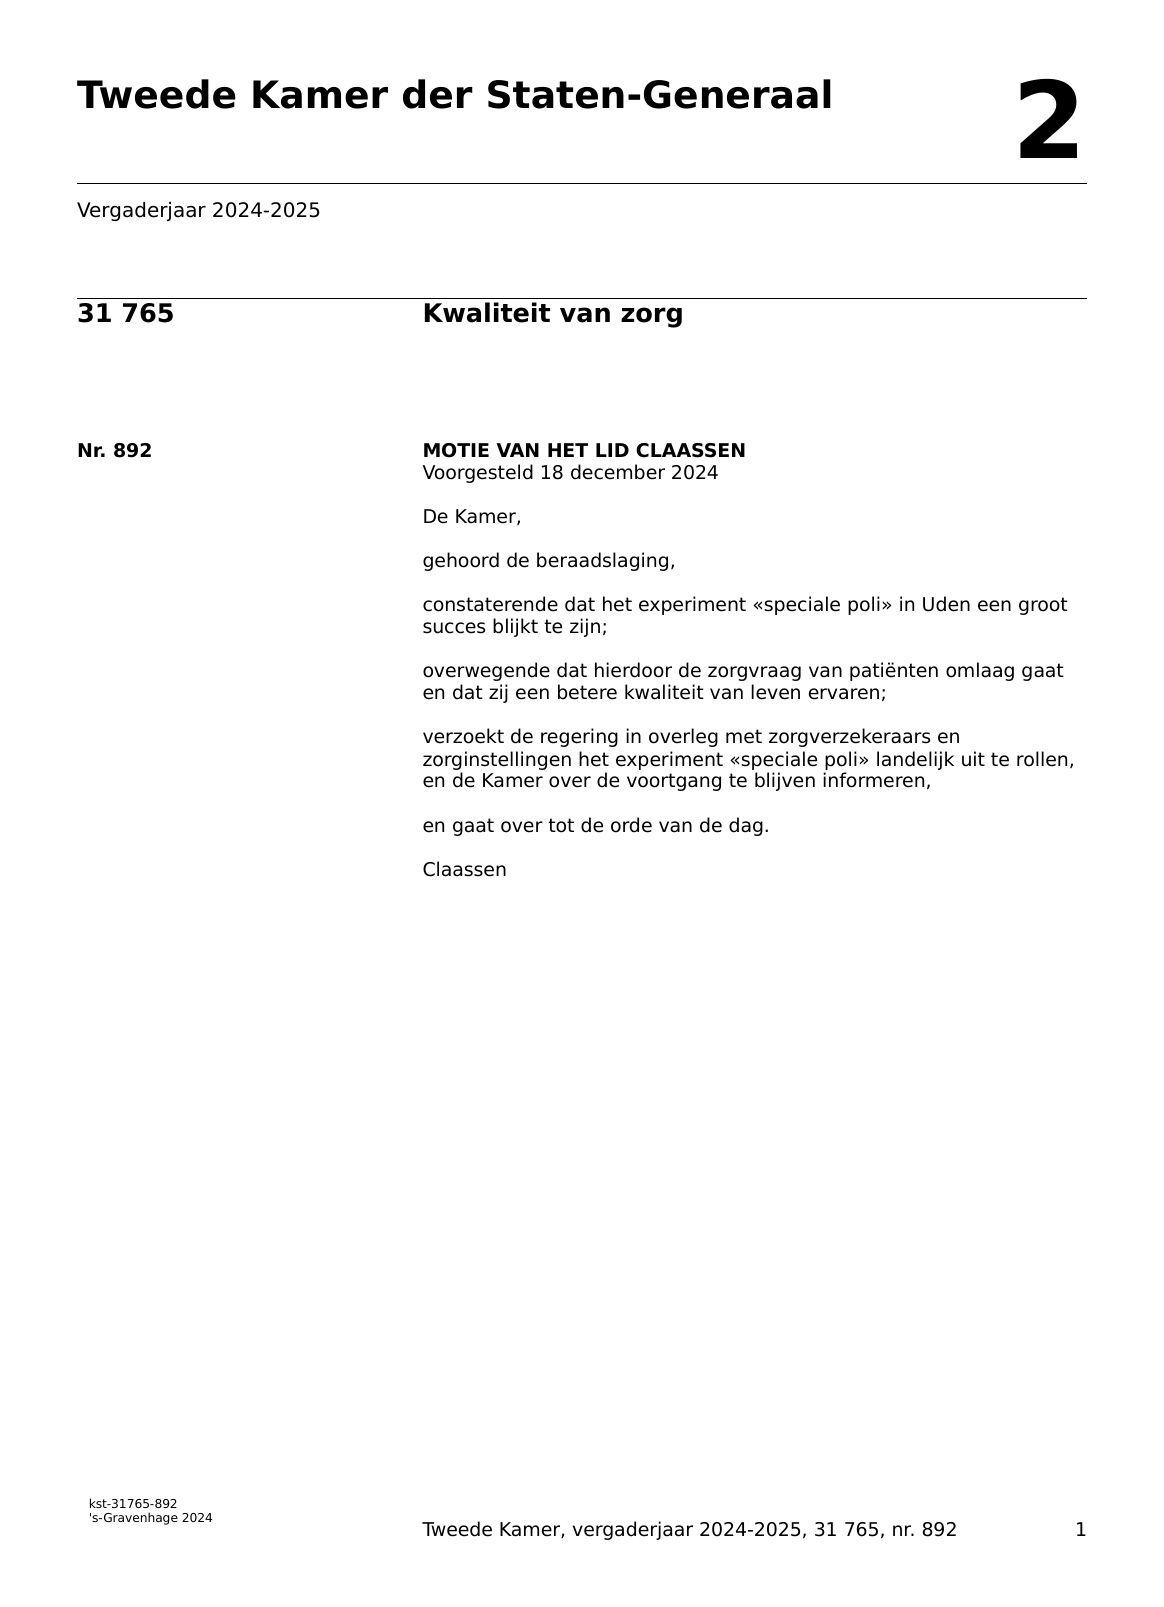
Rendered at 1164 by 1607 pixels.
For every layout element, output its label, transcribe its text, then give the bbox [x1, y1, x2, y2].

subtitle 31 765 Kwaliteit van zorg [77, 299, 1087, 329]
text Claassen [422, 859, 1087, 881]
text 's-Gravenhage 2024 [88, 1511, 323, 1525]
text kst-31765-892 [88, 1497, 323, 1511]
text verzoekt de regering in overleg met zorgverzekeraars en zorginstellingen het experiment «speciale poli» landelijk uit te rollen, en de Kamer over de voortgang te blijven informeren, [422, 726, 1087, 792]
subtitle Nr. 892 MOTIE VAN HET LID CLAASSEN [77, 440, 1087, 462]
table_header 2 [886, 59, 1087, 183]
text overwegende dat hierdoor de zorgvraag van patiënten omlaag gaat en dat zij een betere kwaliteit van leven ervaren; [422, 660, 1087, 704]
text constaterende dat het experiment «speciale poli» in Uden een groot succes blijkt te zijn; [422, 594, 1087, 638]
table_cell Vergaderjaar 2024-2025 [77, 184, 1087, 298]
text en gaat over tot de orde van de dag. [422, 814, 1087, 837]
text gehoord de beraadslaging, [422, 550, 1087, 572]
text Voorgesteld 18 december 2024 [422, 462, 1087, 484]
table_header Tweede Kamer der Staten-Generaal [77, 59, 886, 183]
text De Kamer, [422, 506, 1087, 528]
